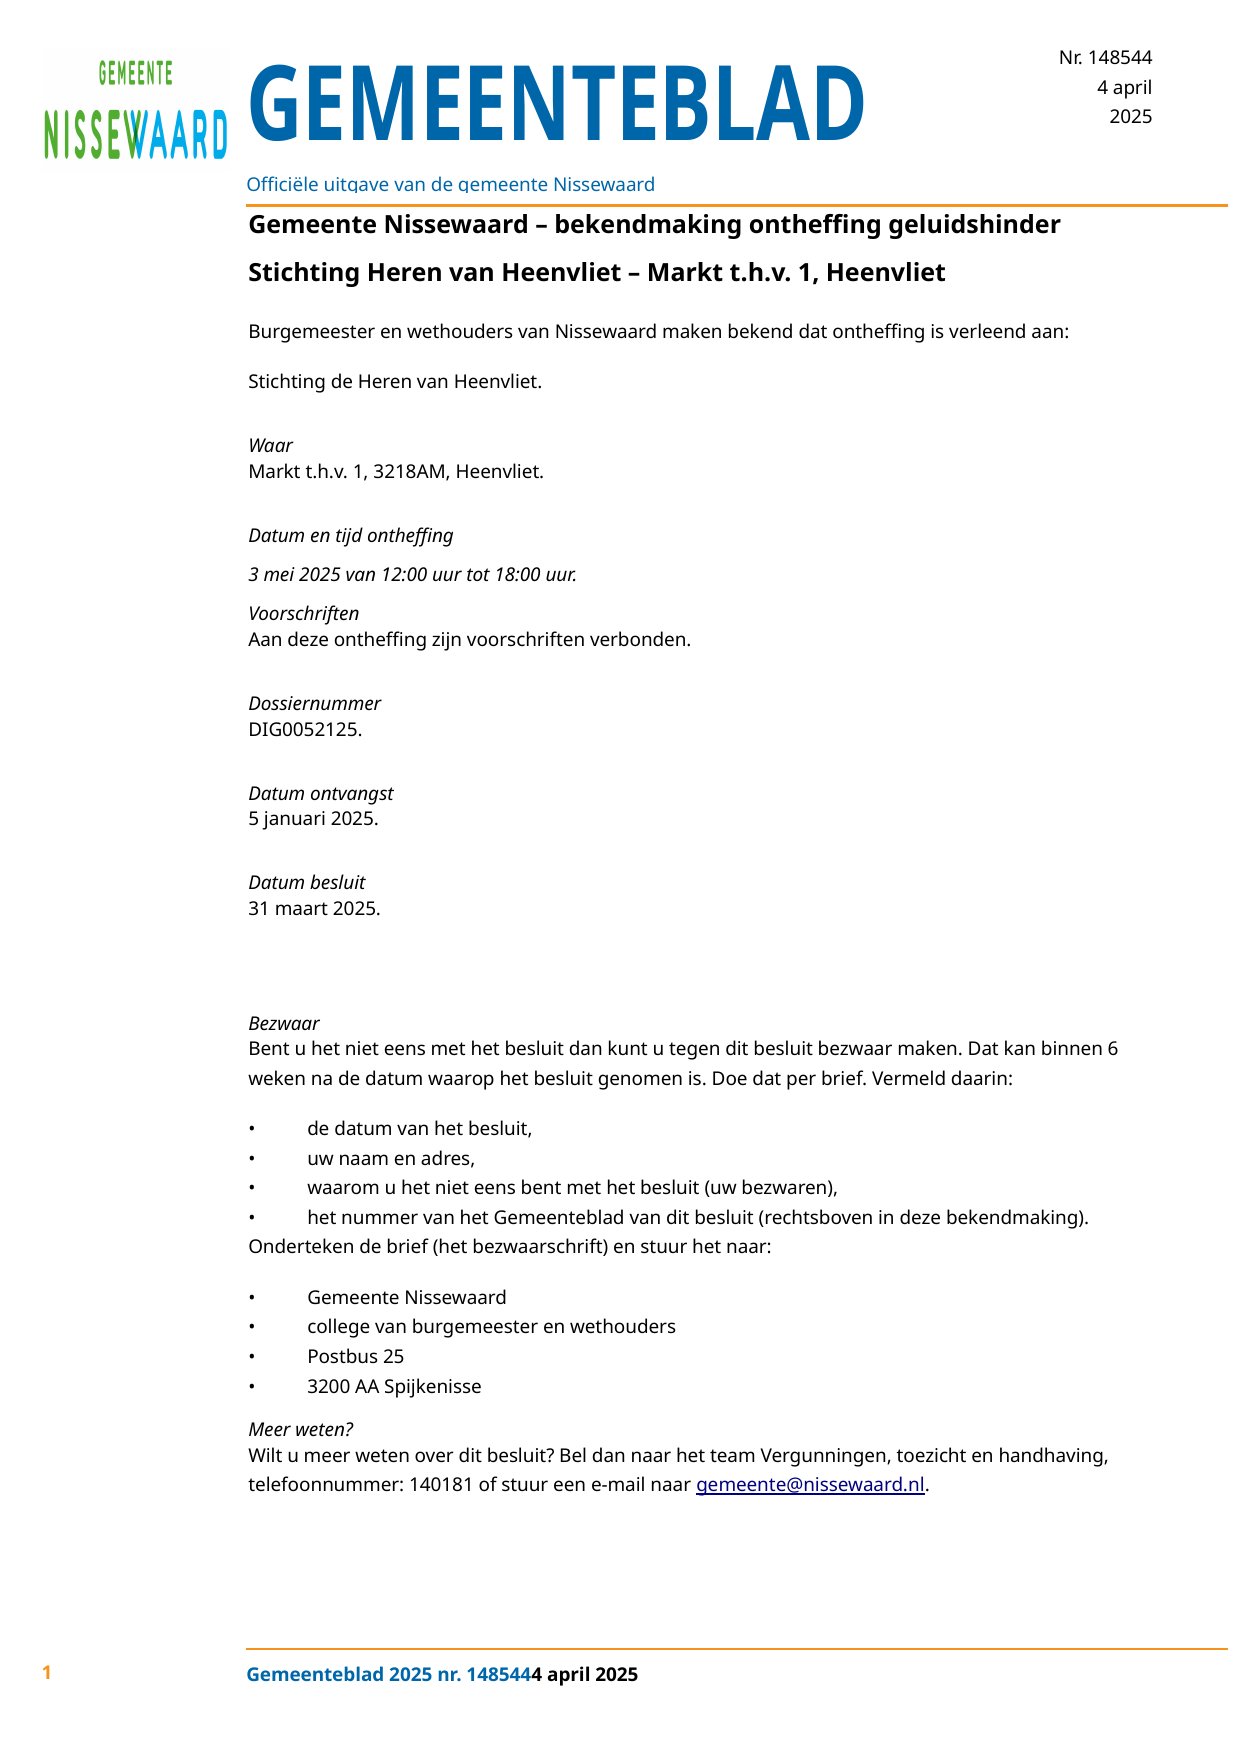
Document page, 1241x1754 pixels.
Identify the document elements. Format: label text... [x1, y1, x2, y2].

text Bent u het niet eens met het besluit dan kunt u tegen dit besluit bezwaar maken. Dat kan binnen 6 weken na de datum waarop het besluit genomen is. Doe dat per brief. Vermeld daarin: [248, 1035, 1152, 1091]
text Meer weten? [248, 1416, 1152, 1442]
text 3 mei 2025 van 12:00 uur tot 18:00 uur. [248, 561, 1152, 587]
text Burgemeester en wethouders van Nissewaard maken bekend dat ontheffing is verleend aan: [248, 318, 1152, 344]
text 5 januari 2025. [248, 806, 1152, 831]
text Datum besluit [248, 869, 1152, 895]
text Datum en tijd ontheffing [248, 522, 1152, 548]
list 3200 AA Spijkenisse [248, 1373, 1152, 1399]
list waarom u het niet eens bent met het besluit (uw bezwaren), [248, 1174, 1152, 1200]
list Postbus 25 [248, 1343, 1152, 1369]
list college van burgemeester en wethouders [248, 1314, 1152, 1339]
text Datum ontvangst [248, 780, 1152, 806]
text Onderteken de brief (het bezwaarschrift) en stuur het naar: [248, 1234, 1152, 1259]
text Markt t.h.v. 1, 3218AM, Heenvliet. [248, 458, 1152, 484]
text Dossiernummer [248, 690, 1152, 716]
list de datum van het besluit, [248, 1115, 1152, 1141]
text Wilt u meer weten over dit besluit? Bel dan naar het team Vergunningen, toezicht en handhaving, telefoonnummer: 140181 of stuur een e-mail naar gemeente@nissewaard.nl. [248, 1442, 1152, 1497]
text Bezwaar [248, 1010, 1152, 1035]
text Voorschriften [248, 601, 1152, 626]
text DIG0052125. [248, 716, 1152, 742]
list Gemeente Nissewaard [248, 1284, 1152, 1310]
list uw naam en adres, [248, 1145, 1152, 1171]
text Stichting de Heren van Heenvliet. [248, 368, 1152, 394]
text Aan deze ontheffing zijn voorschriften verbonden. [248, 626, 1152, 652]
text 31 maart 2025. [248, 895, 1152, 921]
list het nummer van het Gemeenteblad van dit besluit (rechtsboven in deze bekendmaking). [248, 1204, 1152, 1230]
picture [41, 47, 231, 172]
text Waar [248, 432, 1152, 458]
text Gemeente Nissewaard – bekendmaking ontheffing geluidshinder Stichting Heren van Heenvliet – Markt t.h.v. 1, Heenvliet [248, 207, 1152, 288]
